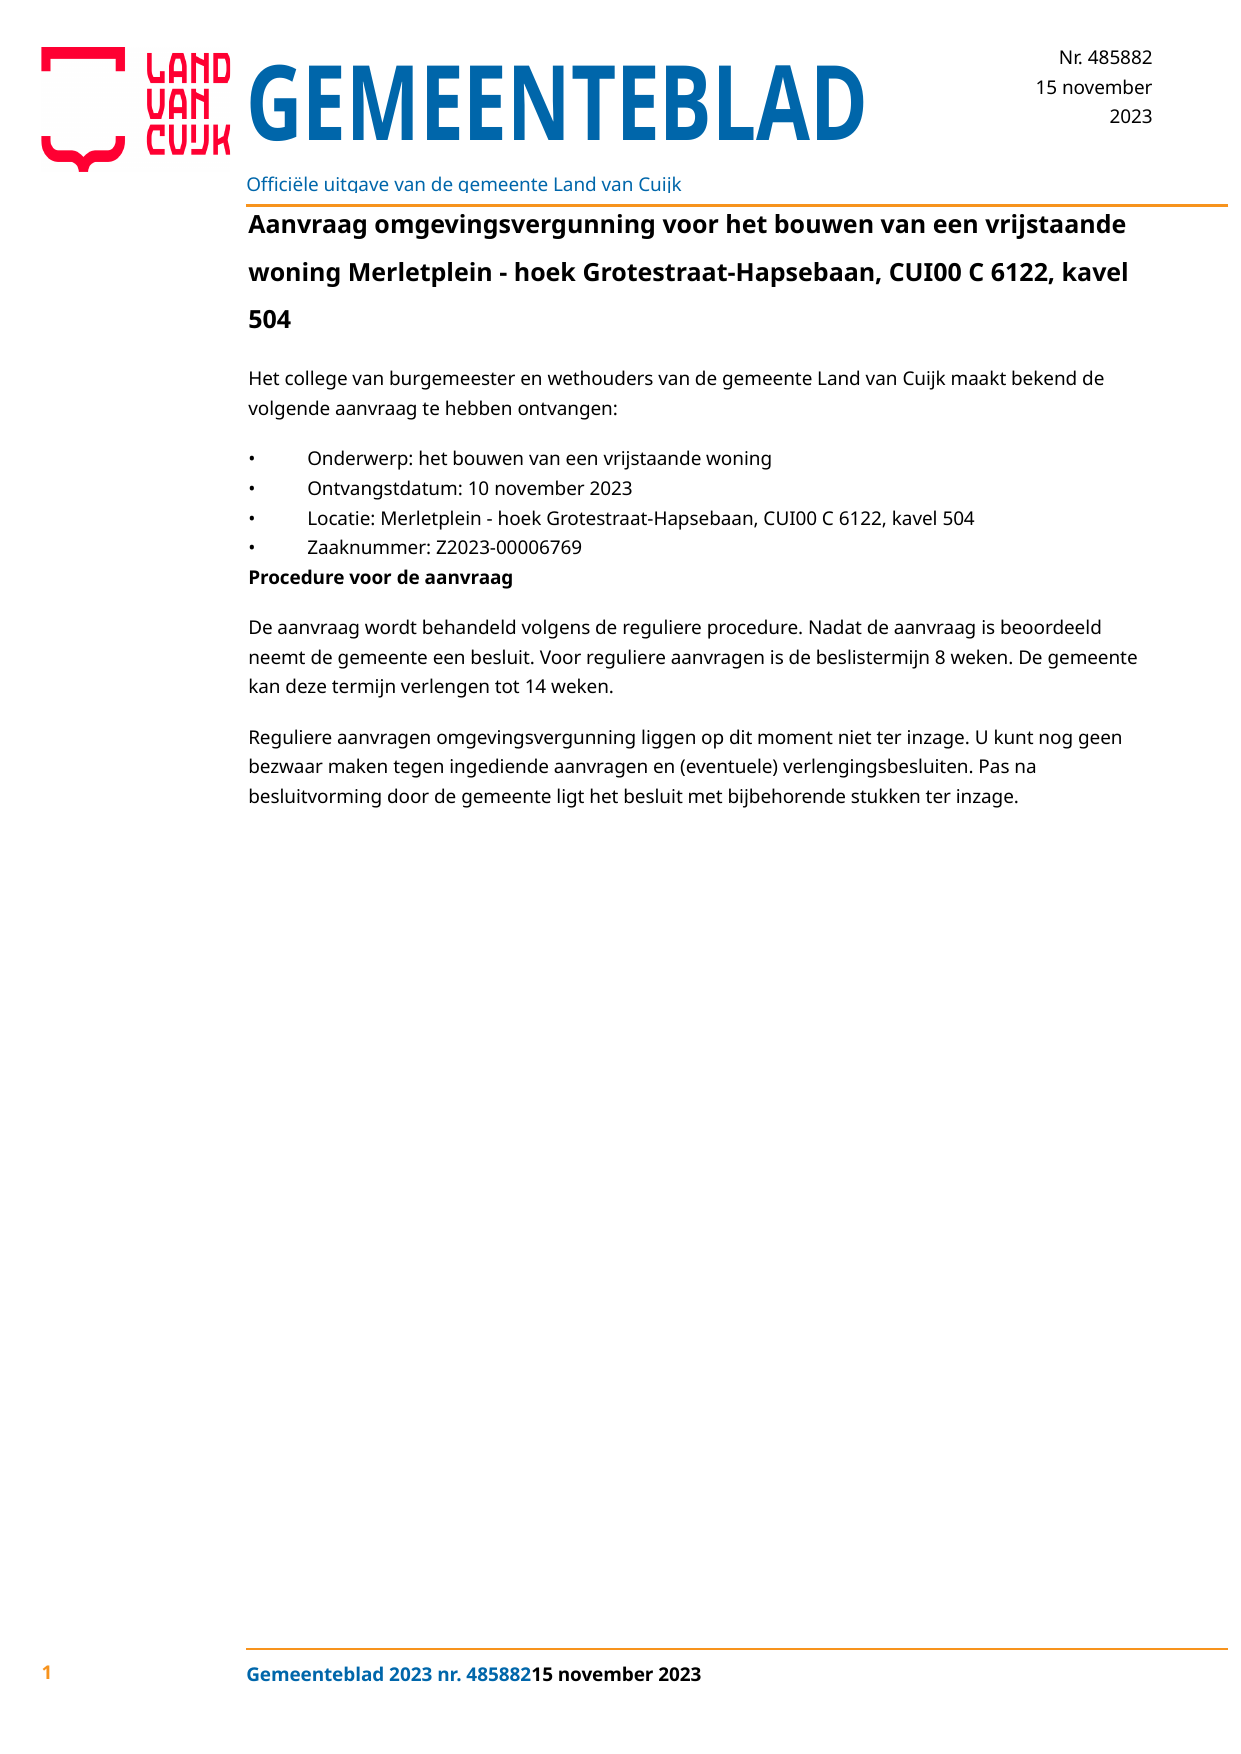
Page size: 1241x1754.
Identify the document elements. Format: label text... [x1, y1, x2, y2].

text Procedure voor de aanvraag [248, 564, 1152, 589]
list Ontvangstdatum: 10 november 2023 [248, 475, 1152, 501]
list Onderwerp: het bouwen van een vrijstaande woning [248, 446, 1152, 471]
text Het college van burgemeester en wethouders van de gemeente Land van Cuijk maakt bekend de volgende aanvraag te hebben ontvangen: [248, 366, 1152, 421]
text Reguliere aanvragen omgevingsvergunning liggen op dit moment niet ter inzage. U kunt nog geen bezwaar maken tegen ingediende aanvragen en (eventuele) verlengingsbesluiten. Pas na besluitvorming door de gemeente ligt het besluit met bijbehorende stukken ter inzage. [248, 724, 1152, 809]
text Aanvraag omgevingsvergunning voor het bouwen van een vrijstaande woning Merletplein - hoek Grotestraat-Hapsebaan, CUI00 C 6122, kavel 504 [248, 207, 1152, 336]
list Locatie: Merletplein - hoek Grotestraat-Hapsebaan, CUI00 C 6122, kavel 504 [248, 505, 1152, 530]
text De aanvraag wordt behandeld volgens de reguliere procedure. Nadat de aanvraag is beoordeeld neemt de gemeente een besluit. Voor reguliere aanvragen is de beslistermijn 8 weken. De gemeente kan deze termijn verlengen tot 14 weken. [248, 614, 1152, 699]
picture [41, 47, 231, 172]
list Zaaknummer: Z2023-00006769 [248, 534, 1152, 560]
